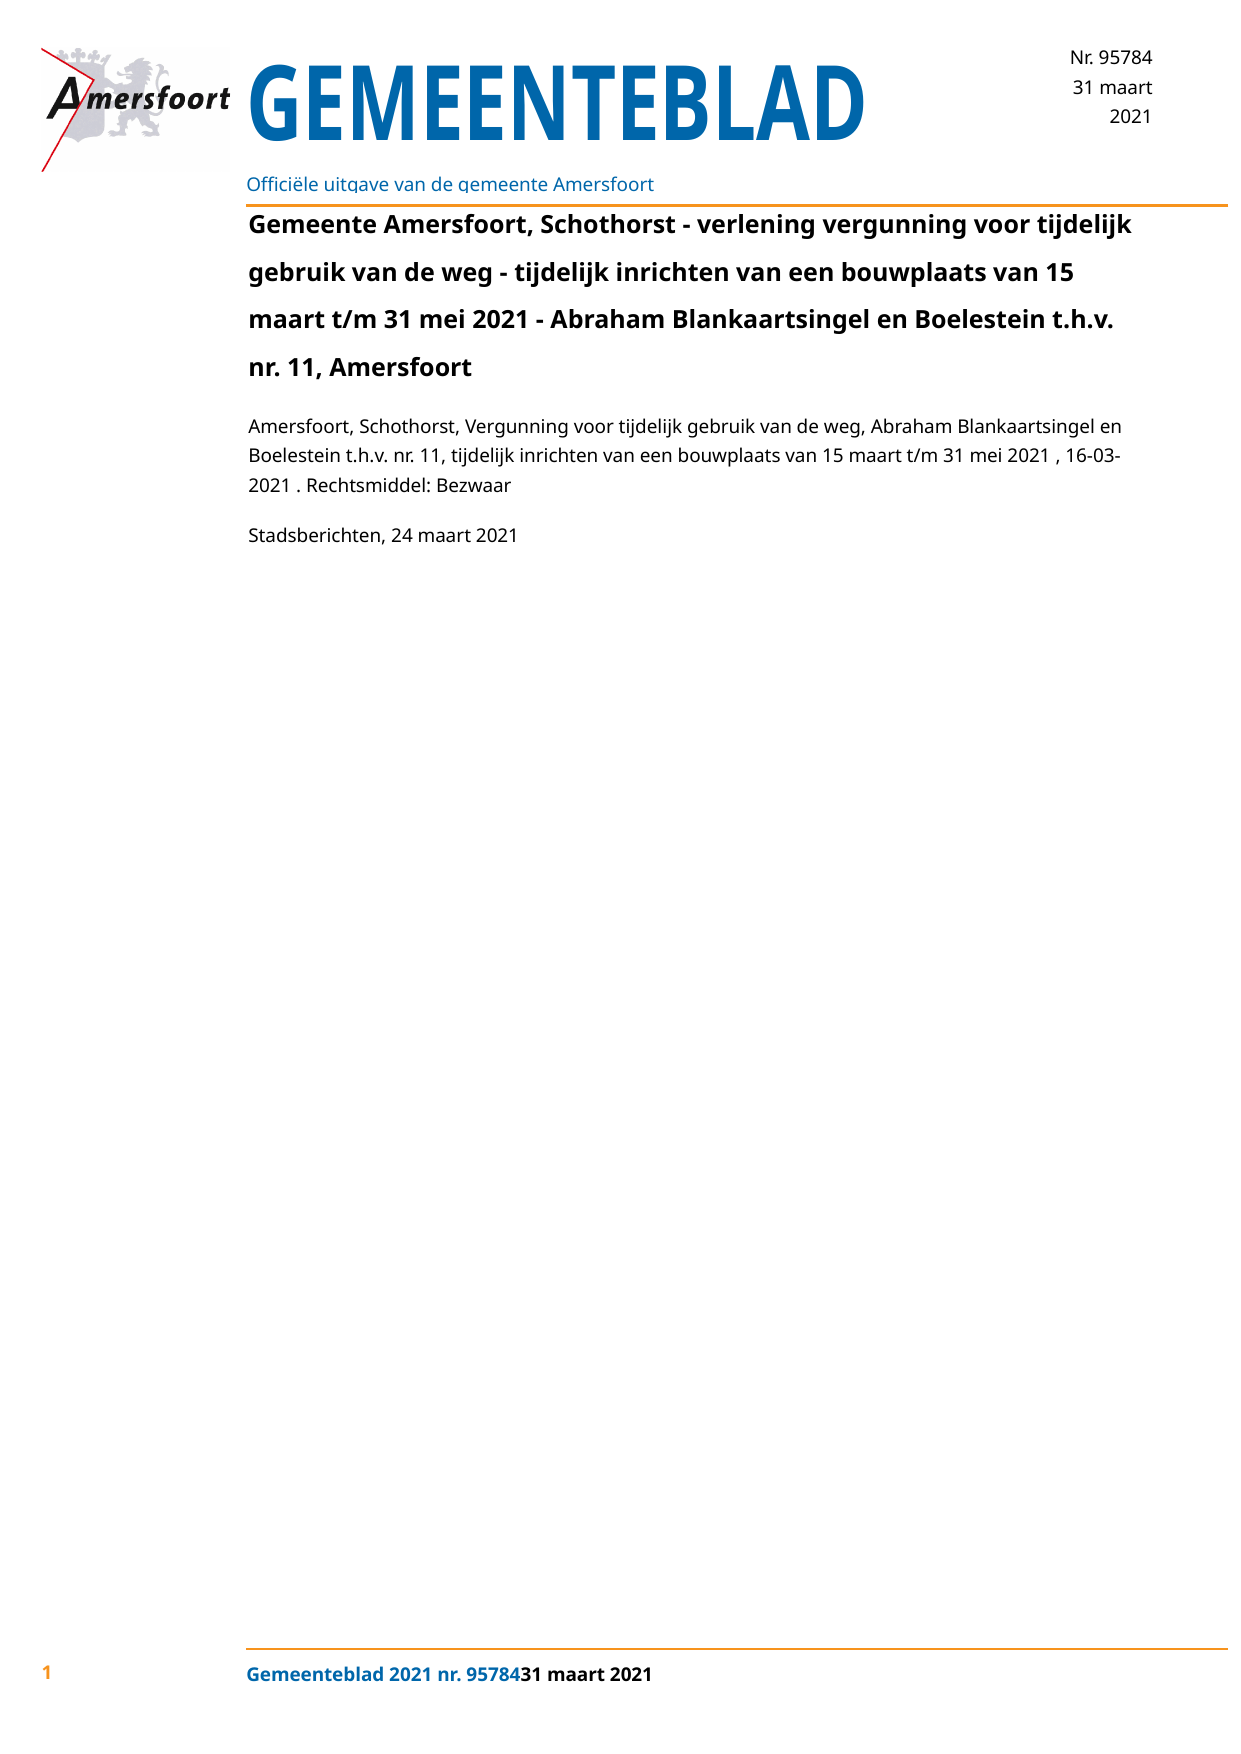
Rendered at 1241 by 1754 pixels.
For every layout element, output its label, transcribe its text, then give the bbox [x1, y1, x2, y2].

text Gemeente Amersfoort, Schothorst - verlening vergunning voor tijdelijk gebruik van de weg - tijdelijk inrichten van een bouwplaats van 15 maart t/m 31 mei 2021 - Abraham Blankaartsingel en Boelestein t.h.v. nr. 11, Amersfoort [248, 207, 1152, 384]
text Stadsberichten, 24 maart 2021 [248, 523, 1152, 548]
picture [41, 47, 231, 172]
text Amersfoort, Schothorst, Vergunning voor tijdelijk gebruik van de weg, Abraham Blankaartsingel en Boelestein t.h.v. nr. 11, tijdelijk inrichten van een bouwplaats van 15 maart t/m 31 mei 2021 , 16-03-2021 . Rechtsmiddel: Bezwaar [248, 413, 1152, 498]
